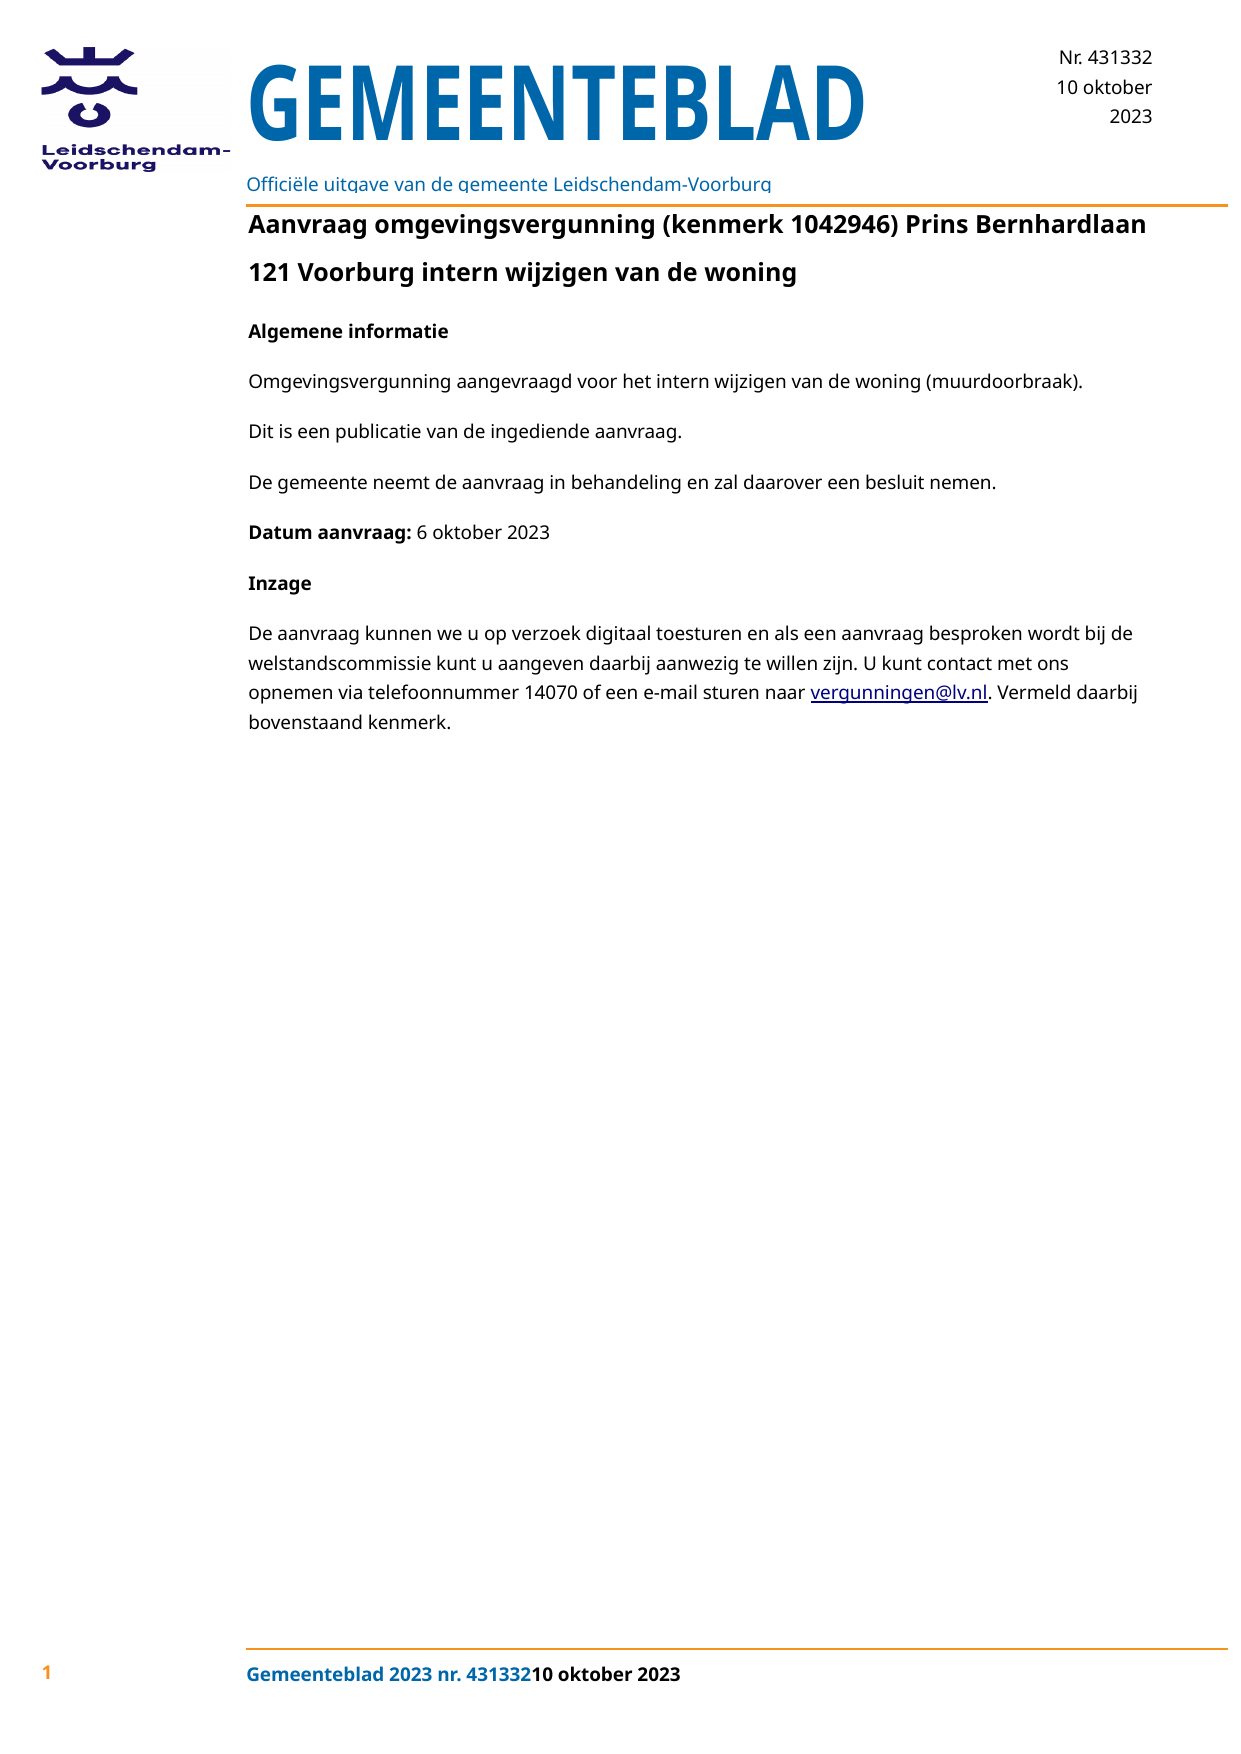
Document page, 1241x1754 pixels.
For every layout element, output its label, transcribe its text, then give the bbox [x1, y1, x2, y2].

text Algemene informatie [248, 318, 1152, 344]
text Dit is een publicatie van de ingediende aanvraag. [248, 419, 1152, 444]
text De aanvraag kunnen we u op verzoek digitaal toesturen en als een aanvraag besproken wordt bij de welstandscommissie kunt u aangeven daarbij aanwezig te willen zijn. U kunt contact met ons opnemen via telefoonnummer 14070 of een e-mail sturen naar vergunningen@lv.nl. Vermeld daarbij bovenstaand kenmerk. [248, 620, 1152, 735]
text De gemeente neemt de aanvraag in behandeling en zal daarover een besluit nemen. [248, 469, 1152, 495]
text Omgevingsvergunning aangevraagd voor het intern wijzigen van de woning (muurdoorbraak). [248, 368, 1152, 394]
text Datum aanvraag: 6 oktober 2023 [248, 519, 1152, 545]
text Aanvraag omgevingsvergunning (kenmerk 1042946) Prins Bernhardlaan 121 Voorburg intern wijzigen van de woning [248, 207, 1152, 288]
picture [41, 47, 231, 172]
text Inzage [248, 570, 1152, 596]
